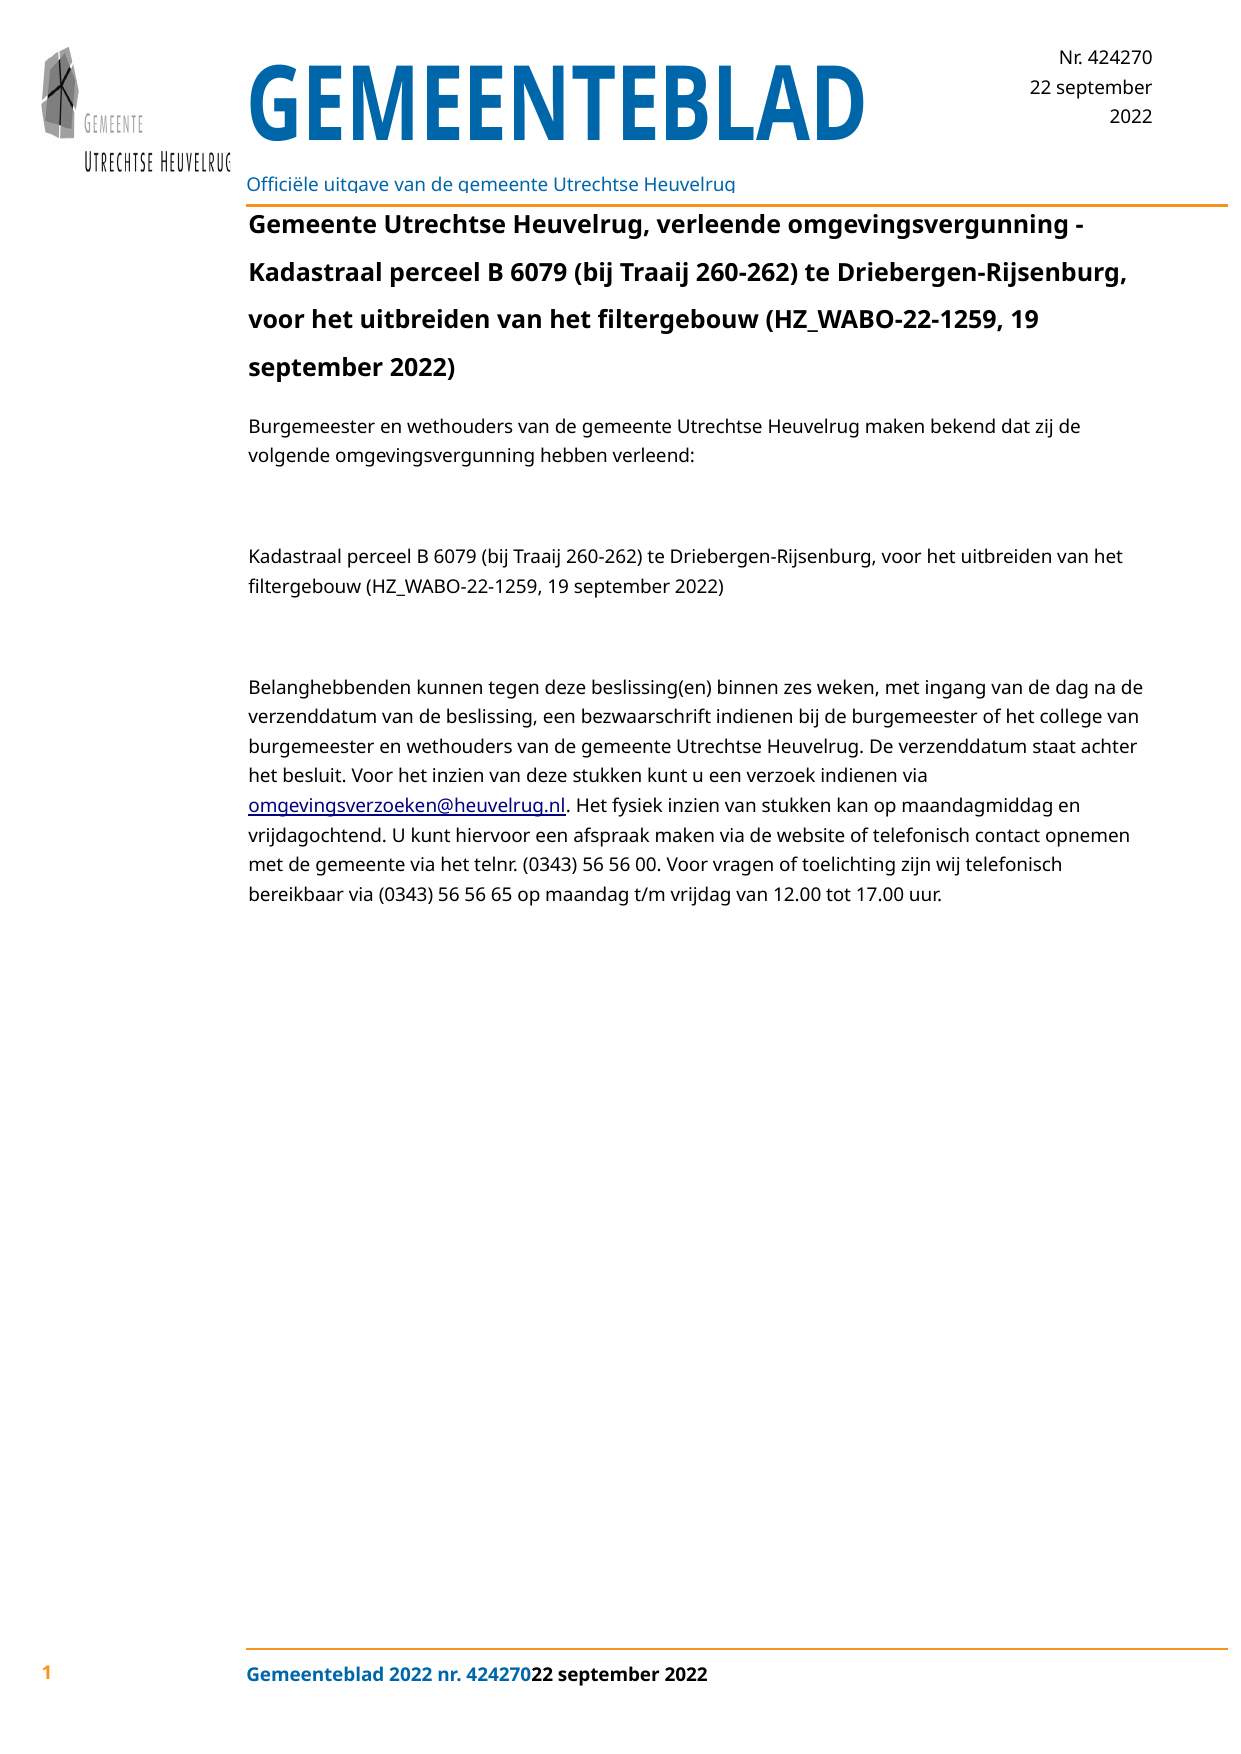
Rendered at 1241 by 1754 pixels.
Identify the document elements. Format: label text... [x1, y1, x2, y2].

picture [41, 47, 231, 172]
text Kadastraal perceel B 6079 (bij Traaij 260-262) te Driebergen-Rijsenburg, voor het uitbreiden van het filtergebouw (HZ_WABO-22-1259, 19 september 2022) [248, 543, 1152, 599]
text Burgemeester en wethouders van de gemeente Utrechtse Heuvelrug maken bekend dat zij de volgende omgevingsvergunning hebben verleend: [248, 413, 1152, 468]
text Gemeente Utrechtse Heuvelrug, verleende omgevingsvergunning - Kadastraal perceel B 6079 (bij Traaij 260-262) te Driebergen-Rijsenburg, voor het uitbreiden van het filtergebouw (HZ_WABO-22-1259, 19 september 2022) [248, 207, 1152, 384]
text Belanghebbenden kunnen tegen deze beslissing(en) binnen zes weken, met ingang van de dag na de verzenddatum van de beslissing, een bezwaarschrift indienen bij de burgemeester of het college van burgemeester en wethouders van de gemeente Utrechtse Heuvelrug. De verzenddatum staat achter het besluit. Voor het inzien van deze stukken kunt u een verzoek indienen via omgevingsverzoeken@heuvelrug.nl. Het fysiek inzien van stukken kan op maandagmiddag en vrijdagochtend. U kunt hiervoor een afspraak maken via de website of telefonisch contact opnemen met de gemeente via het telnr. (0343) 56 56 00. Voor vragen of toelichting zijn wij telefonisch bereikbaar via (0343) 56 56 65 op maandag t/m vrijdag van 12.00 tot 17.00 uur. [248, 674, 1152, 907]
